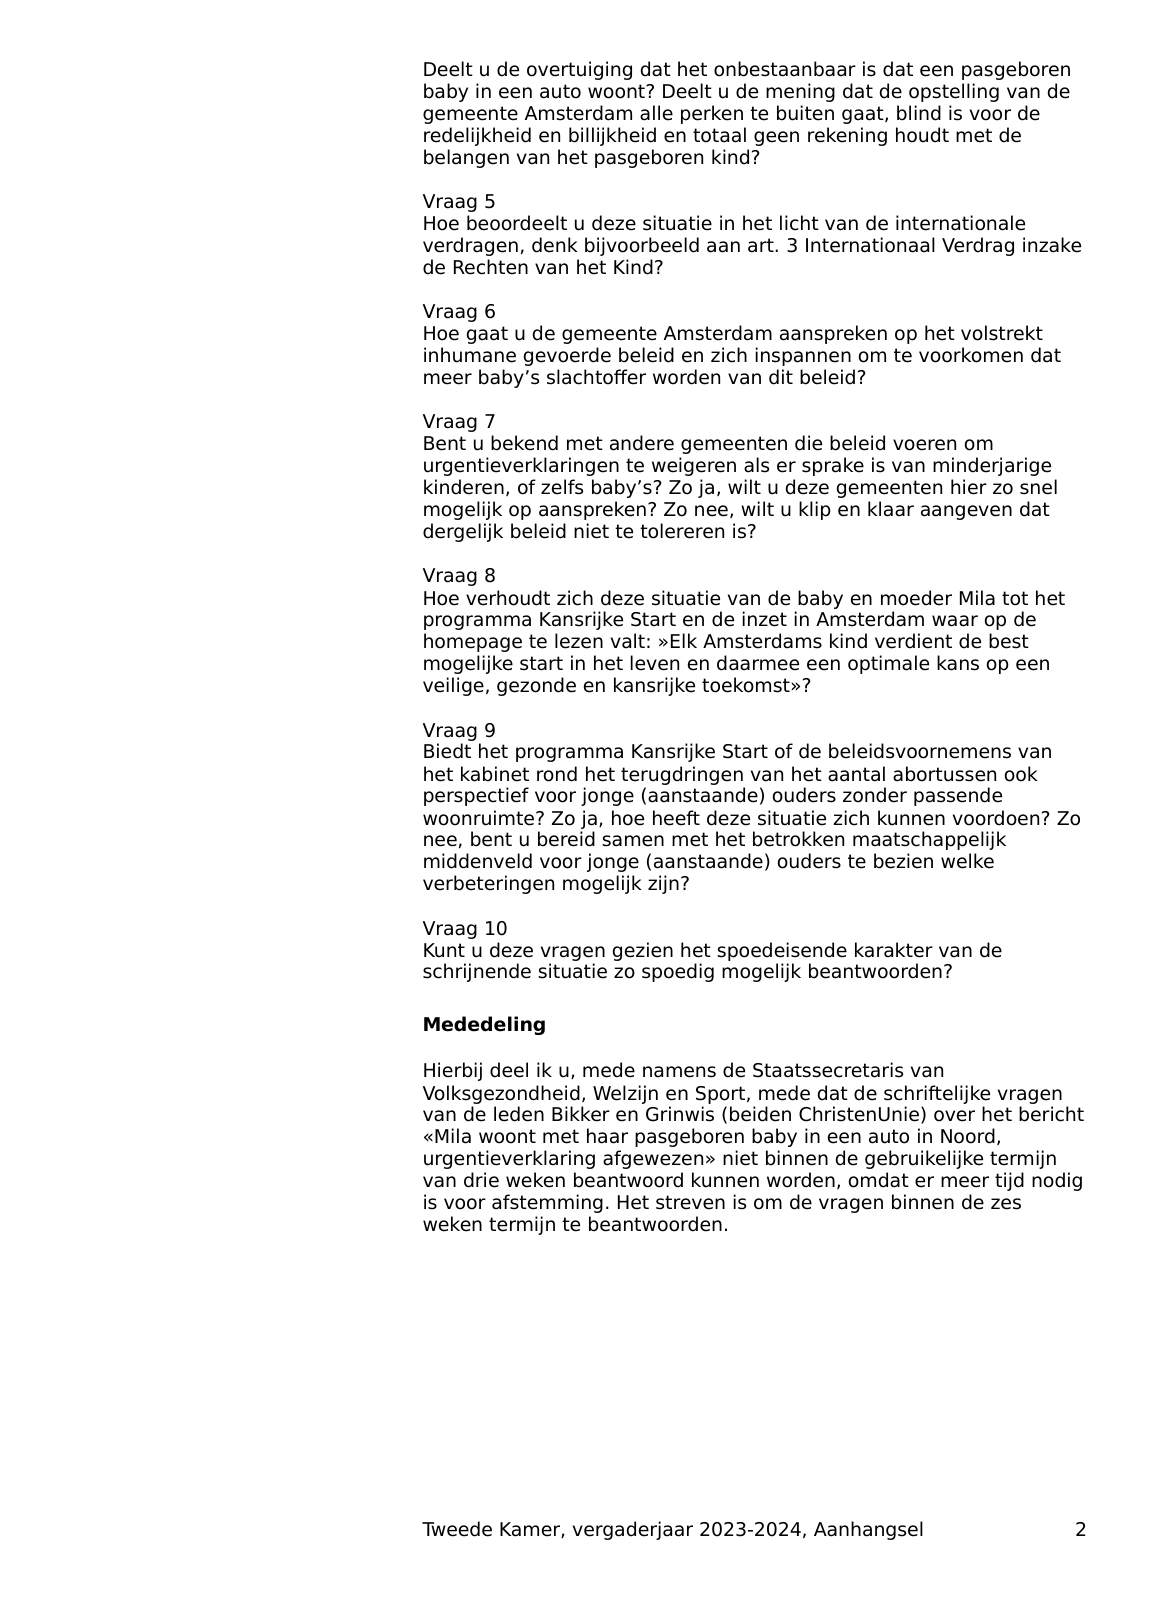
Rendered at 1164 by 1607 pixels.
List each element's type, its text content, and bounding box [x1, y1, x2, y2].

subtitle Mededeling [422, 1013, 1087, 1035]
text Vraag 8 [422, 565, 1087, 587]
text Biedt het programma Kansrijke Start of de beleidsvoornemens van het kabinet rond het terugdringen van het aantal abortussen ook perspectief voor jonge (aanstaande) ouders zonder passende woonruimte? Zo ja, hoe heeft deze situatie zich kunnen voordoen? Zo nee, bent u bereid samen met het betrokken maatschappelijk middenveld voor jonge (aanstaande) ouders te bezien welke verbeteringen mogelijk zijn? [422, 741, 1087, 895]
text Deelt u de overtuiging dat het onbestaanbaar is dat een pasgeboren baby in een auto woont? Deelt u de mening dat de opstelling van de gemeente Amsterdam alle perken te buiten gaat, blind is voor de redelijkheid en billijkheid en totaal geen rekening houdt met de belangen van het pasgeboren kind? [422, 59, 1087, 169]
text Hoe gaat u de gemeente Amsterdam aanspreken op het volstrekt inhumane gevoerde beleid en zich inspannen om te voorkomen dat meer baby’s slachtoffer worden van dit beleid? [422, 323, 1087, 389]
text Vraag 10 [422, 917, 1087, 939]
text Hierbij deel ik u, mede namens de Staatssecretaris van Volksgezondheid, Welzijn en Sport, mede dat de schriftelijke vragen van de leden Bikker en Grinwis (beiden ChristenUnie) over het bericht «Mila woont met haar pasgeboren baby in een auto in Noord, urgentieverklaring afgewezen» niet binnen de gebruikelijke termijn van drie weken beantwoord kunnen worden, omdat er meer tijd nodig is voor afstemming. Het streven is om de vragen binnen de zes weken termijn te beantwoorden. [422, 1060, 1087, 1236]
text Bent u bekend met andere gemeenten die beleid voeren om urgentieverklaringen te weigeren als er sprake is van minderjarige kinderen, of zelfs baby’s? Zo ja, wilt u deze gemeenten hier zo snel mogelijk op aanspreken? Zo nee, wilt u klip en klaar aangeven dat dergelijk beleid niet te tolereren is? [422, 433, 1087, 543]
text Hoe beoordeelt u deze situatie in het licht van de internationale verdragen, denk bijvoorbeeld aan art. 3 Internationaal Verdrag inzake de Rechten van het Kind? [422, 213, 1087, 279]
text Vraag 5 [422, 191, 1087, 213]
text Vraag 7 [422, 411, 1087, 433]
text Kunt u deze vragen gezien het spoedeisende karakter van de schrijnende situatie zo spoedig mogelijk beantwoorden? [422, 939, 1087, 983]
text Hoe verhoudt zich deze situatie van de baby en moeder Mila tot het programma Kansrijke Start en de inzet in Amsterdam waar op de homepage te lezen valt: »Elk Amsterdams kind verdient de best mogelijke start in het leven en daarmee een optimale kans op een veilige, gezonde en kansrijke toekomst»? [422, 587, 1087, 697]
text Vraag 9 [422, 719, 1087, 741]
text Vraag 6 [422, 301, 1087, 323]
